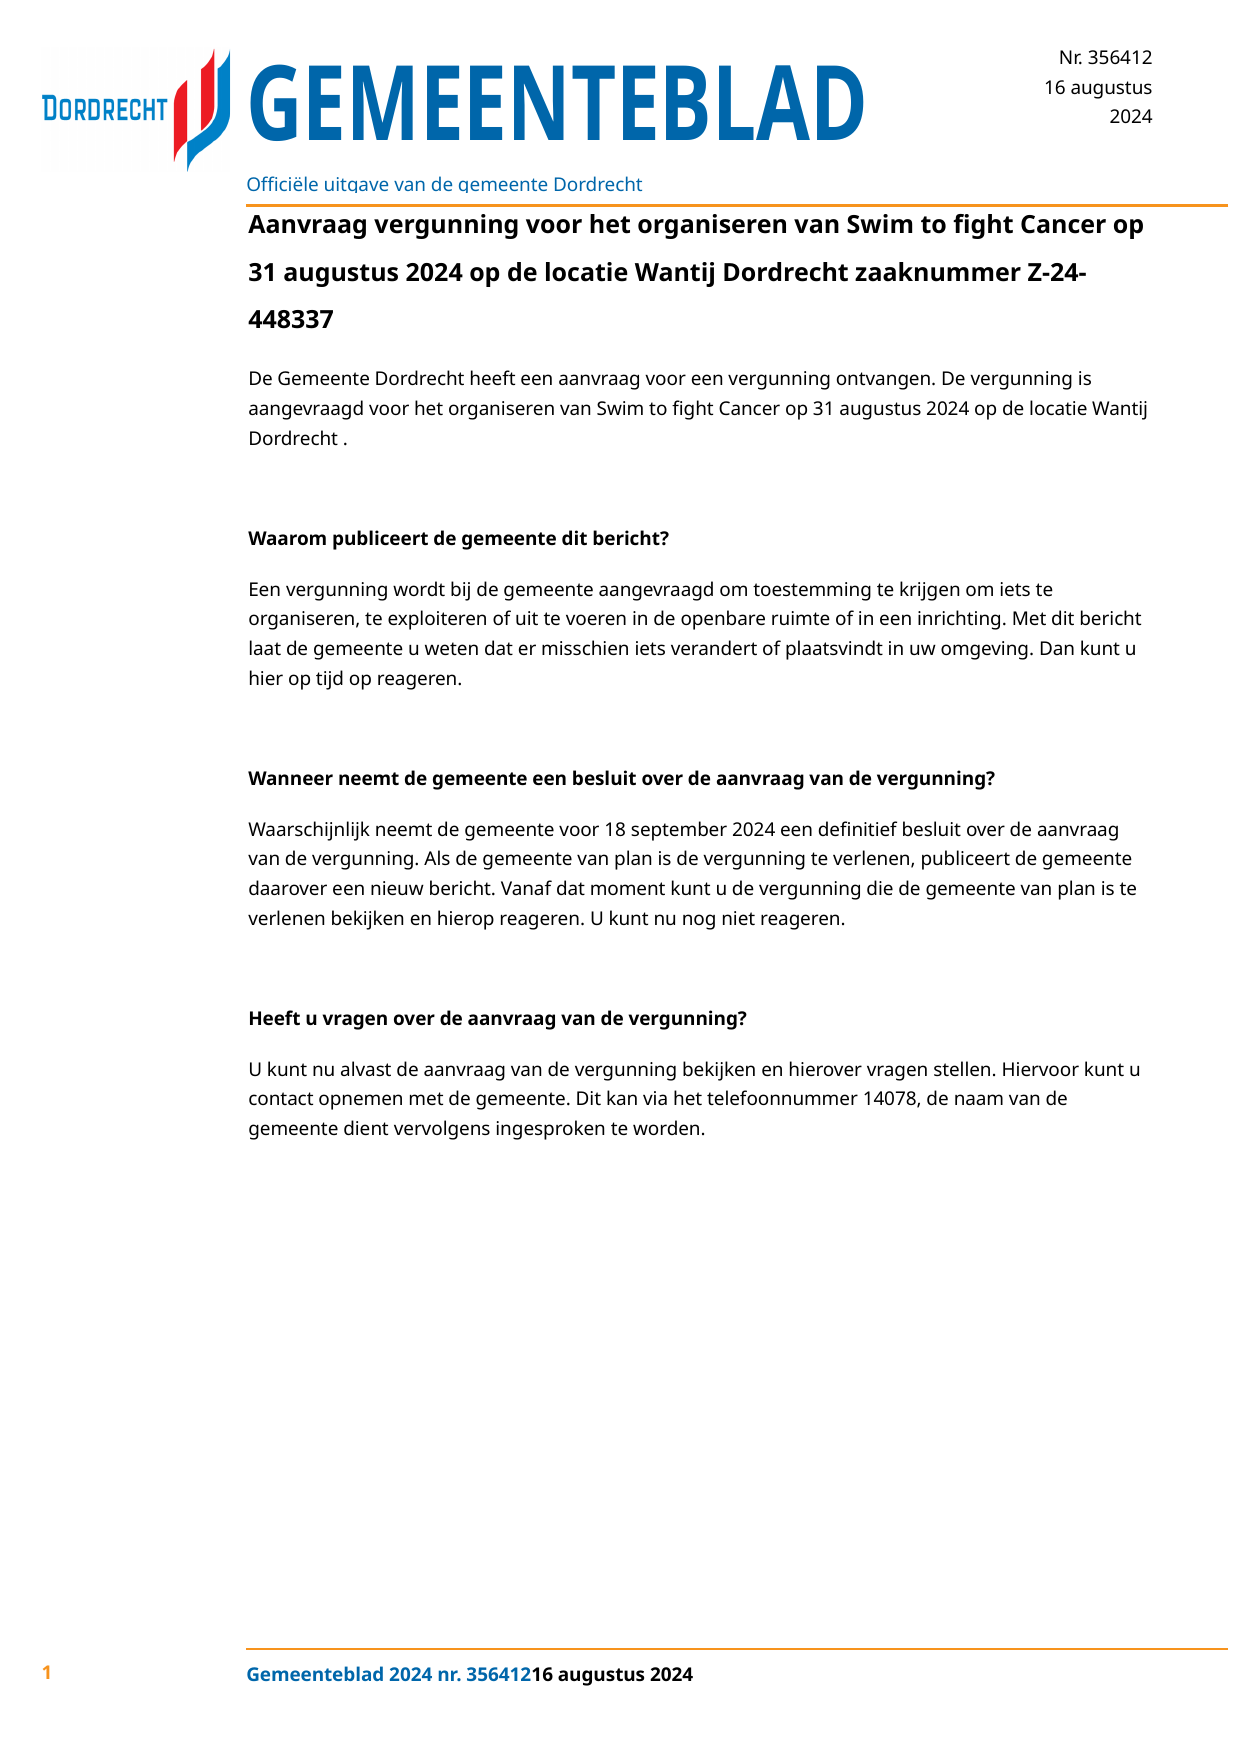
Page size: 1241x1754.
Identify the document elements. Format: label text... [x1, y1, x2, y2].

text Heeft u vragen over de aanvraag van de vergunning? [248, 1006, 1152, 1031]
text Wanneer neemt de gemeente een besluit over de aanvraag van de vergunning? [248, 766, 1152, 791]
picture [41, 47, 231, 172]
text De Gemeente Dordrecht heeft een aanvraag voor een vergunning ontvangen. De vergunning is aangevraagd voor het organiseren van Swim to fight Cancer op 31 augustus 2024 op de locatie Wantij Dordrecht . [248, 366, 1152, 450]
text U kunt nu alvast de aanvraag van de vergunning bekijken en hierover vragen stellen. Hiervoor kunt u contact opnemen met de gemeente. Dit kan via het telefoonnummer 14078, de naam van de gemeente dient vervolgens ingesproken te worden. [248, 1056, 1152, 1141]
text Waarom publiceert de gemeente dit bericht? [248, 526, 1152, 551]
text Aanvraag vergunning voor het organiseren van Swim to fight Cancer op 31 augustus 2024 op de locatie Wantij Dordrecht zaaknummer Z-24-448337 [248, 207, 1152, 336]
text Waarschijnlijk neemt de gemeente voor 18 september 2024 een definitief besluit over de aanvraag van de vergunning. Als de gemeente van plan is de vergunning te verlenen, publiceert de gemeente daarover een nieuw bericht. Vanaf dat moment kunt u de vergunning die de gemeente van plan is te verlenen bekijken en hierop reageren. U kunt nu nog niet reageren. [248, 816, 1152, 930]
text Een vergunning wordt bij de gemeente aangevraagd om toestemming te krijgen om iets te organiseren, te exploiteren of uit te voeren in de openbare ruimte of in een inrichting. Met dit bericht laat de gemeente u weten dat er misschien iets verandert of plaatsvindt in uw omgeving. Dan kunt u hier op tijd op reageren. [248, 576, 1152, 690]
